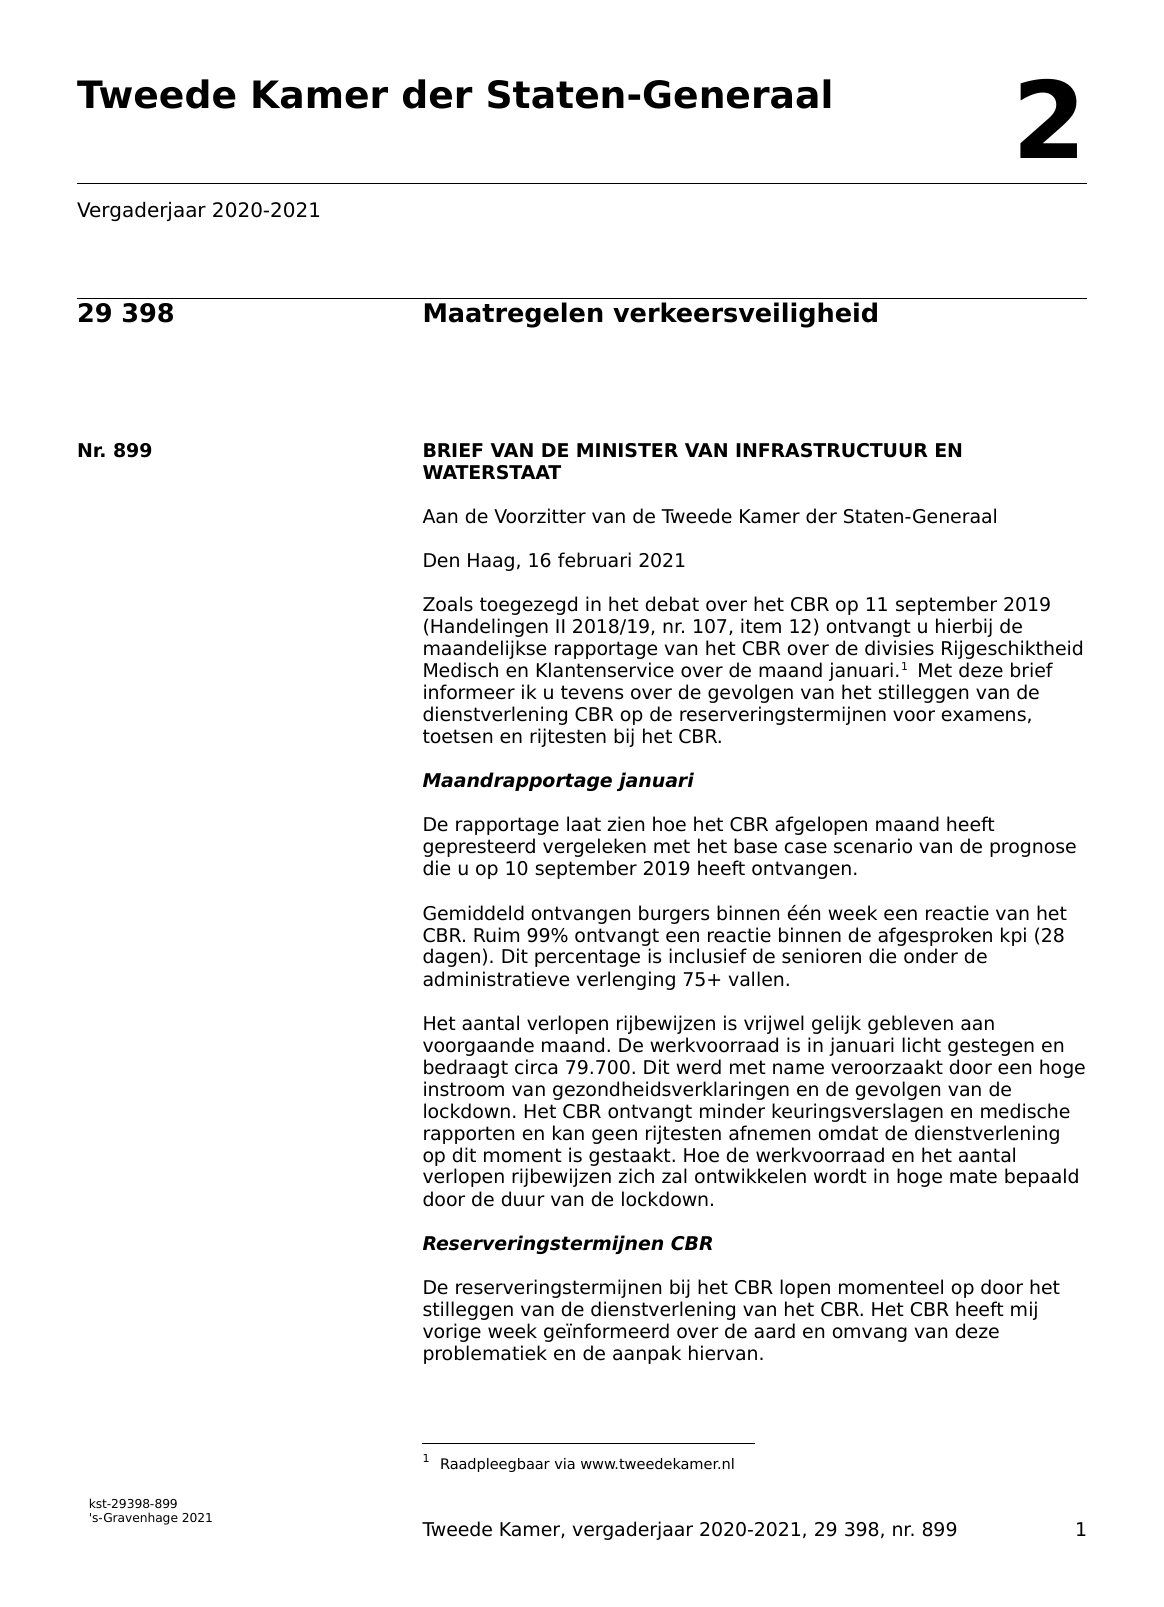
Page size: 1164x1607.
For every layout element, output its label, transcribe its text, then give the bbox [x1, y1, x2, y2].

subtitle Reserveringstermijnen CBR [422, 1233, 1087, 1254]
text kst-29398-899 [88, 1497, 323, 1511]
text De reserveringstermijnen bij het CBR lopen momenteel op door het stilleggen van de dienstverlening van het CBR. Het CBR heeft mij vorige week geïnformeerd over de aard en omvang van deze problematiek en de aanpak hiervan. [422, 1277, 1087, 1365]
text Het aantal verlopen rijbewijzen is vrijwel gelijk gebleven aan voorgaande maand. De werkvoorraad is in januari licht gestegen en bedraagt circa 79.700. Dit werd met name veroorzaakt door een hoge instroom van gezondheidsverklaringen en de gevolgen van de lockdown. Het CBR ontvangt minder keuringsverslagen en medische rapporten en kan geen rijtesten afnemen omdat de dienstverlening op dit moment is gestaakt. Hoe de werkvoorraad en het aantal verlopen rijbewijzen zich zal ontwikkelen wordt in hoge mate bepaald door de duur van de lockdown. [422, 1013, 1087, 1210]
text Raadpleegbaar via www.tweedekamer.nl [422, 1452, 1087, 1474]
table_header Tweede Kamer der Staten-Generaal [77, 59, 886, 183]
table_header 2 [886, 59, 1087, 183]
text Aan de Voorzitter van de Tweede Kamer der Staten-Generaal [422, 506, 1087, 528]
text Zoals toegezegd in het debat over het CBR op 11 september 2019 (Handelingen II 2018/19, nr. 107, item 12) ontvangt u hierbij de maandelijkse rapportage van het CBR over de divisies Rijgeschiktheid Medisch en Klantenservice over de maand januari. Met deze brief informeer ik u tevens over de gevolgen van het stilleggen van de dienstverlening CBR op de reserveringstermijnen voor examens, toetsen en rijtesten bij het CBR. [422, 594, 1087, 748]
subtitle 29 398 Maatregelen verkeersveiligheid [77, 299, 1087, 329]
table_cell Vergaderjaar 2020-2021 [77, 184, 1087, 298]
subtitle Maandrapportage januari [422, 770, 1087, 792]
text Gemiddeld ontvangen burgers binnen één week een reactie van het CBR. Ruim 99% ontvangt een reactie binnen de afgesproken kpi (28 dagen). Dit percentage is inclusief de senioren die onder de administratieve verlenging 75+ vallen. [422, 902, 1087, 990]
subtitle Nr. 899 BRIEF VAN DE MINISTER VAN INFRASTRUCTUUR EN WATERSTAAT [77, 440, 1087, 484]
text 's-Gravenhage 2021 [88, 1511, 323, 1525]
text De rapportage laat zien hoe het CBR afgelopen maand heeft gepresteerd vergeleken met het base case scenario van de prognose die u op 10 september 2019 heeft ontvangen. [422, 814, 1087, 880]
text Den Haag, 16 februari 2021 [422, 550, 1087, 572]
